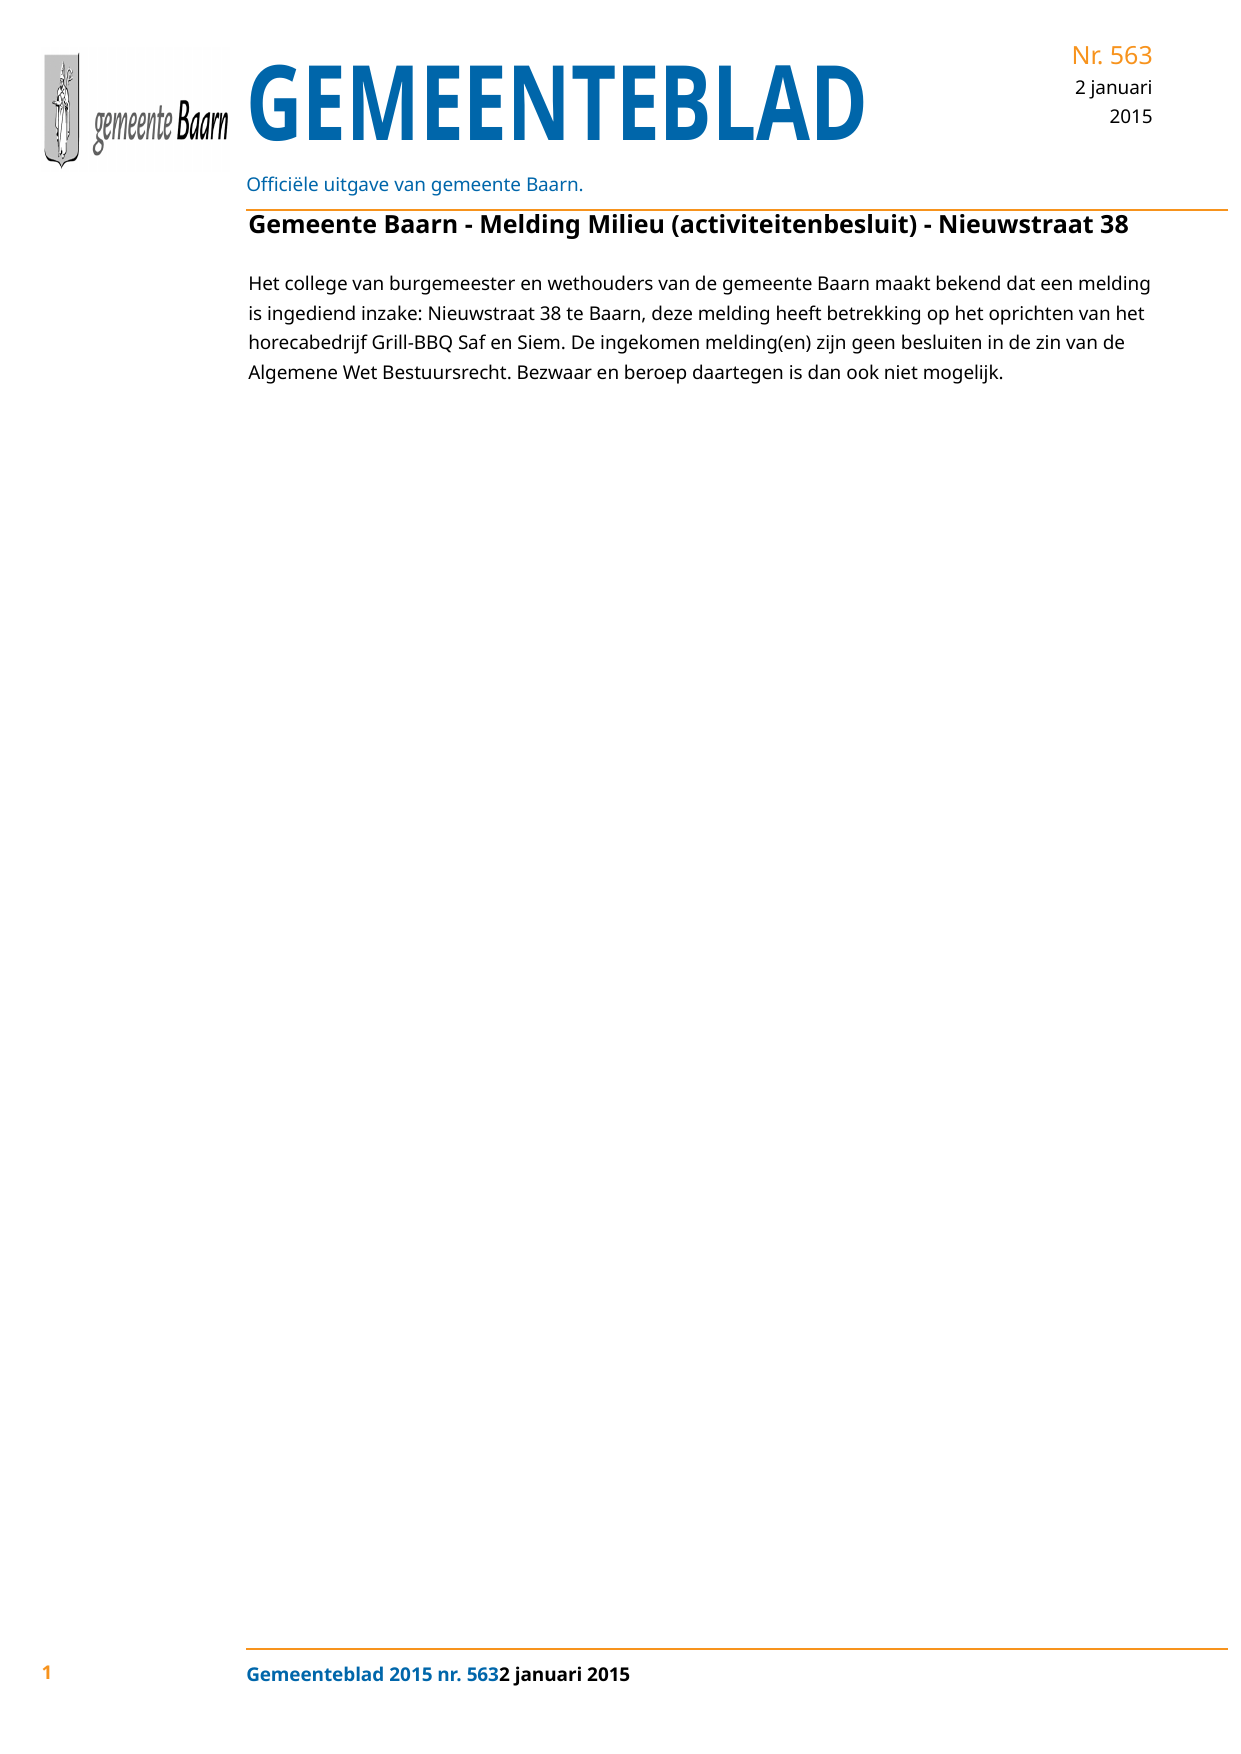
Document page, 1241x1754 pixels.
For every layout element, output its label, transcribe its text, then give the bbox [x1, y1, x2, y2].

text Het college van burgemeester en wethouders van de gemeente Baarn maakt bekend dat een melding is ingediend inzake: Nieuwstraat 38 te Baarn, deze melding heeft betrekking op het oprichten van het horecabedrijf Grill-BBQ Saf en Siem. De ingekomen melding(en) zijn geen besluiten in de zin van de Algemene Wet Bestuursrecht. Bezwaar en beroep daartegen is dan ook niet mogelijk. [248, 270, 1152, 385]
text Gemeente Baarn - Melding Milieu (activiteitenbesluit) - Nieuwstraat 38 [248, 211, 1152, 241]
picture [41, 47, 231, 172]
